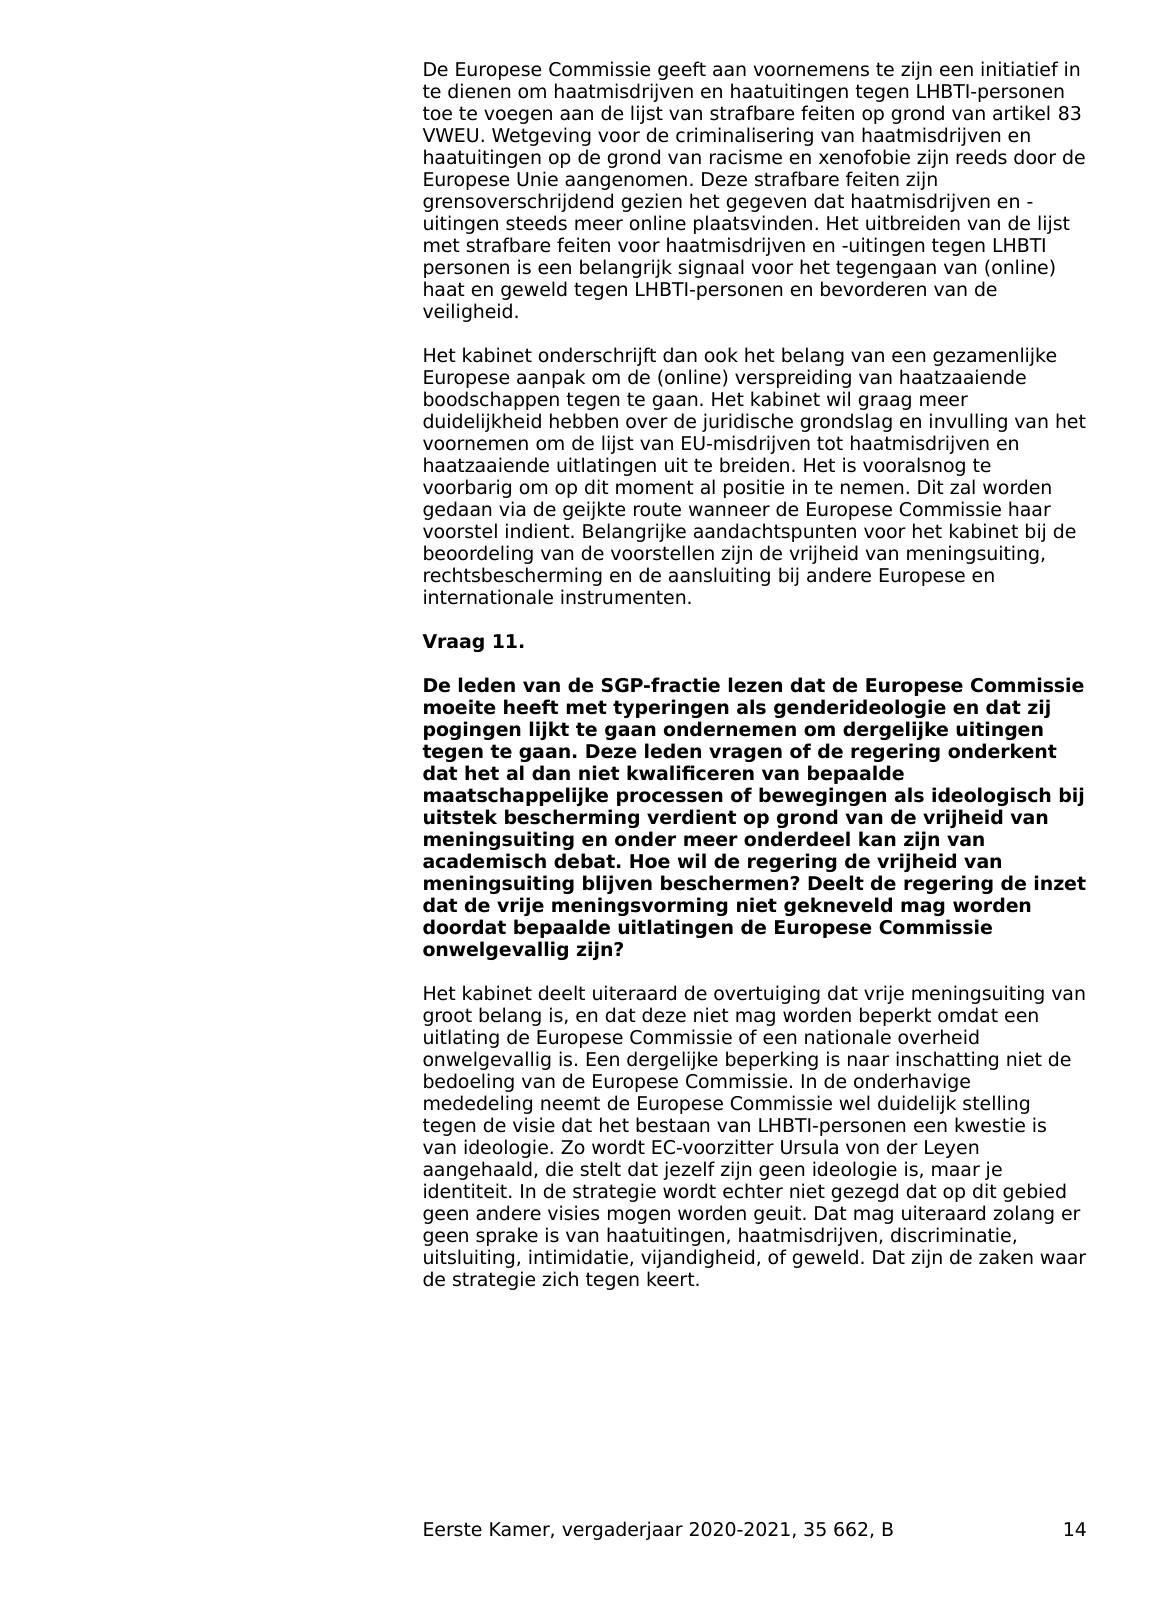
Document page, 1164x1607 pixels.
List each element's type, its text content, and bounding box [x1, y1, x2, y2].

text Het kabinet onderschrijft dan ook het belang van een gezamenlijke Europese aanpak om de (online) verspreiding van haatzaaiende boodschappen tegen te gaan. Het kabinet wil graag meer duidelijkheid hebben over de juridische grondslag en invulling van het voornemen om de lijst van EU-misdrijven tot haatmisdrijven en haatzaaiende uitlatingen uit te breiden. Het is vooralsnog te voorbarig om op dit moment al positie in te nemen. Dit zal worden gedaan via de geijkte route wanneer de Europese Commissie haar voorstel indient. Belangrijke aandachtspunten voor het kabinet bij de beoordeling van de voorstellen zijn de vrijheid van meningsuiting, rechtsbescherming en de aansluiting bij andere Europese en internationale instrumenten. [422, 345, 1087, 609]
text Vraag 11. [422, 631, 1087, 653]
text Het kabinet deelt uiteraard de overtuiging dat vrije meningsuiting van groot belang is, en dat deze niet mag worden beperkt omdat een uitlating de Europese Commissie of een nationale overheid onwelgevallig is. Een dergelijke beperking is naar inschatting niet de bedoeling van de Europese Commissie. In de onderhavige mededeling neemt de Europese Commissie wel duidelijk stelling tegen de visie dat het bestaan van LHBTI-personen een kwestie is van ideologie. Zo wordt EC-voorzitter Ursula von der Leyen aangehaald, die stelt dat jezelf zijn geen ideologie is, maar je identiteit. In de strategie wordt echter niet gezegd dat op dit gebied geen andere visies mogen worden geuit. Dat mag uiteraard zolang er geen sprake is van haatuitingen, haatmisdrijven, discriminatie, uitsluiting, intimidatie, vijandigheid, of geweld. Dat zijn de zaken waar de strategie zich tegen keert. [422, 983, 1087, 1291]
text De Europese Commissie geeft aan voornemens te zijn een initiatief in te dienen om haatmisdrijven en haatuitingen tegen LHBTI-personen toe te voegen aan de lijst van strafbare feiten op grond van artikel 83 VWEU. Wetgeving voor de criminalisering van haatmisdrijven en haatuitingen op de grond van racisme en xenofobie zijn reeds door de Europese Unie aangenomen. Deze strafbare feiten zijn grensoverschrijdend gezien het gegeven dat haatmisdrijven en -uitingen steeds meer online plaatsvinden. Het uitbreiden van de lijst met strafbare feiten voor haatmisdrijven en -uitingen tegen LHBTI personen is een belangrijk signaal voor het tegengaan van (online) haat en geweld tegen LHBTI-personen en bevorderen van de veiligheid. [422, 59, 1087, 323]
text De leden van de SGP-fractie lezen dat de Europese Commissie moeite heeft met typeringen als genderideologie en dat zij pogingen lijkt te gaan ondernemen om dergelijke uitingen tegen te gaan. Deze leden vragen of de regering onderkent dat het al dan niet kwalificeren van bepaalde maatschappelijke processen of bewegingen als ideologisch bij uitstek bescherming verdient op grond van de vrijheid van meningsuiting en onder meer onderdeel kan zijn van academisch debat. Hoe wil de regering de vrijheid van meningsuiting blijven beschermen? Deelt de regering de inzet dat de vrije meningsvorming niet gekneveld mag worden doordat bepaalde uitlatingen de Europese Commissie onwelgevallig zijn? [422, 675, 1087, 961]
